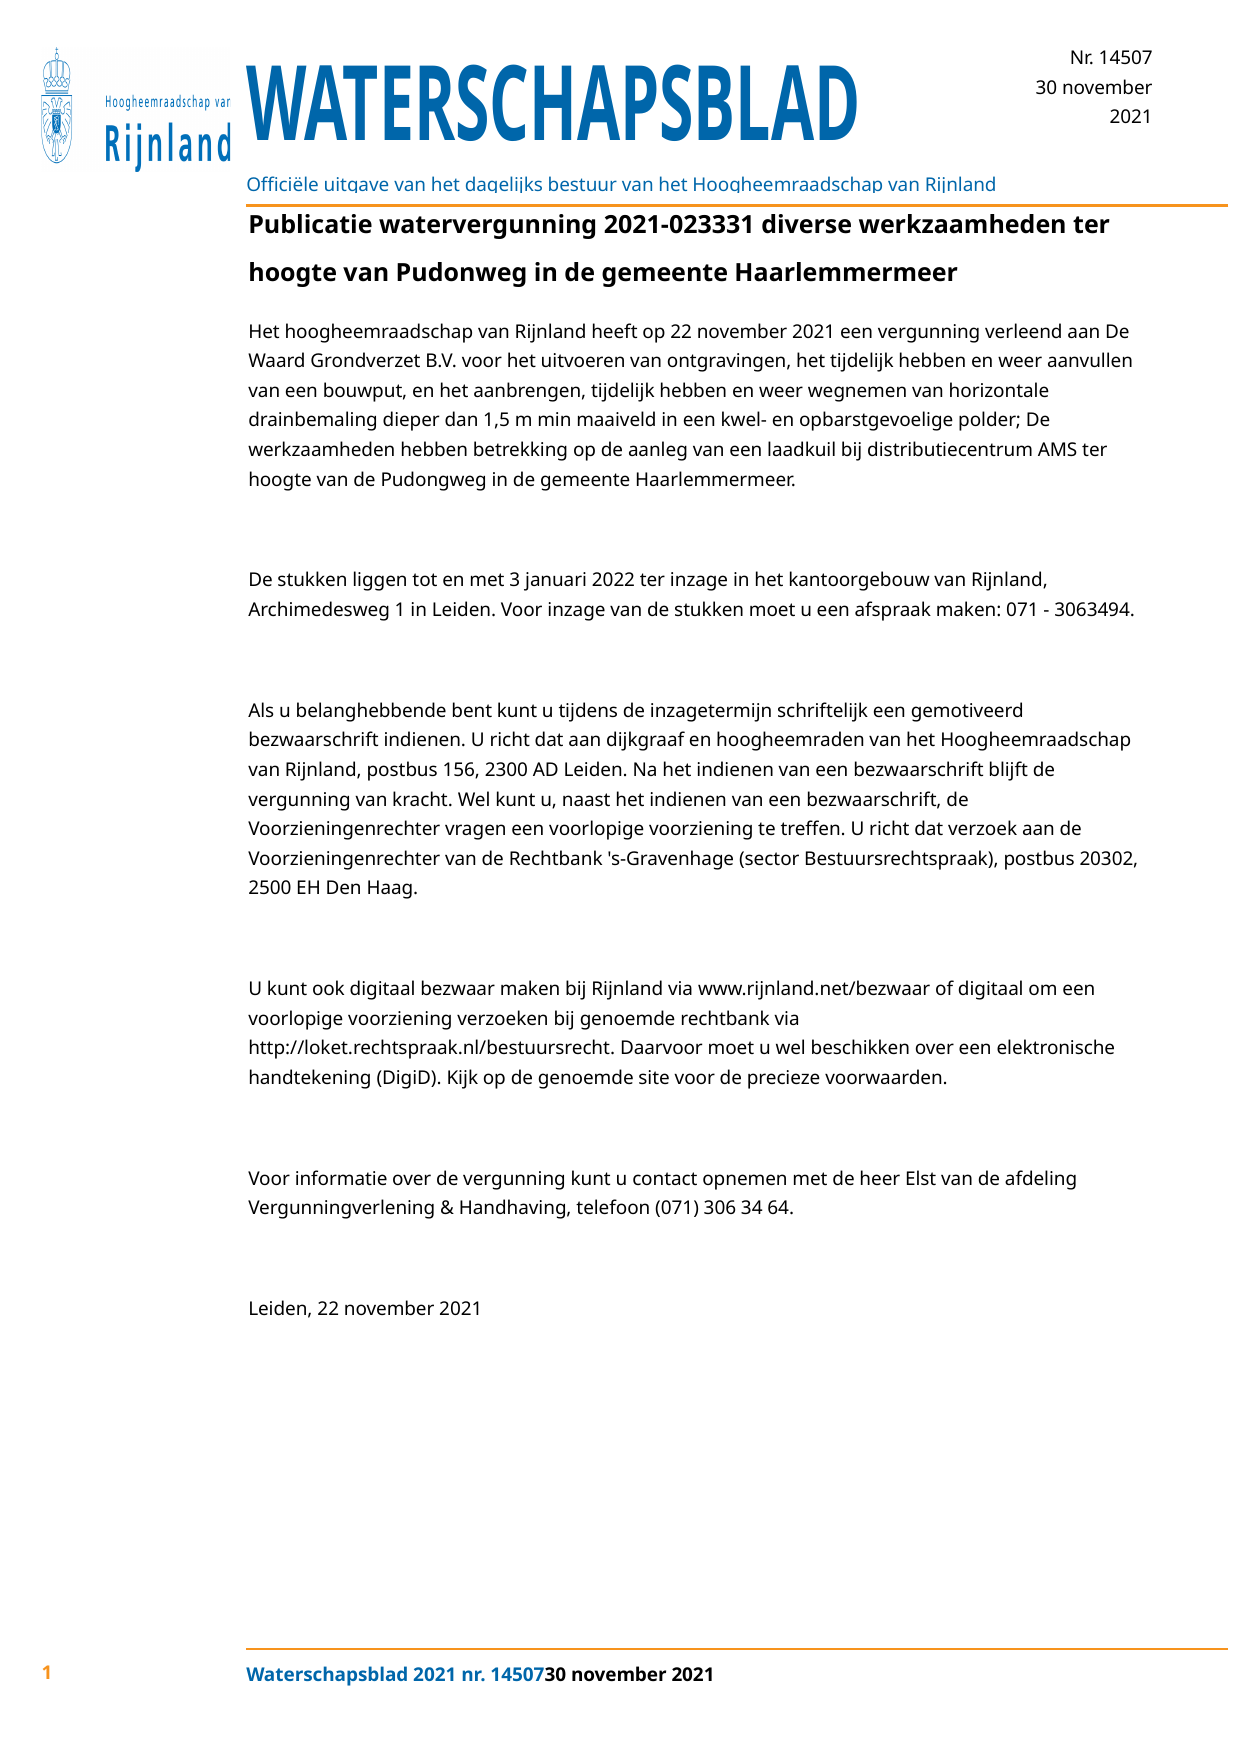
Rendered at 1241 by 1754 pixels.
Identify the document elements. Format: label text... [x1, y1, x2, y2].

text Publicatie watervergunning 2021-023331 diverse werkzaamheden ter hoogte van Pudonweg in de gemeente Haarlemmermeer [248, 207, 1152, 288]
text De stukken liggen tot en met 3 januari 2022 ter inzage in het kantoorgebouw van Rijnland, Archimedesweg 1 in Leiden. Voor inzage van de stukken moet u een afspraak maken: 071 - 3063494. [248, 567, 1152, 622]
text Het hoogheemraadschap van Rijnland heeft op 22 november 2021 een vergunning verleend aan De Waard Grondverzet B.V. voor het uitvoeren van ontgravingen, het tijdelijk hebben en weer aanvullen van een bouwput, en het aanbrengen, tijdelijk hebben en weer wegnemen van horizontale drainbemaling dieper dan 1,5 m min maaiveld in een kwel- en opbarstgevoelige polder; De werkzaamheden hebben betrekking op de aanleg van een laadkuil bij distributiecentrum AMS ter hoogte van de Pudongweg in de gemeente Haarlemmermeer. [248, 318, 1152, 492]
picture [41, 47, 231, 172]
text U kunt ook digitaal bezwaar maken bij Rijnland via www.rijnland.net/bezwaar of digitaal om een voorlopige voorziening verzoeken bij genoemde rechtbank via http://loket.rechtspraak.nl/bestuursrecht. Daarvoor moet u wel beschikken over een elektronische handtekening (DigiD). Kijk op de genoemde site voor de precieze voorwaarden. [248, 975, 1152, 1090]
text Voor informatie over de vergunning kunt u contact opnemen met de heer Elst van de afdeling Vergunningverlening & Handhaving, telefoon (071) 306 34 64. [248, 1165, 1152, 1220]
text Als u belanghebbende bent kunt u tijdens de inzagetermijn schriftelijk een gemotiveerd bezwaarschrift indienen. U richt dat aan dijkgraaf en hoogheemraden van het Hoogheemraadschap van Rijnland, postbus 156, 2300 AD Leiden. Na het indienen van een bezwaarschrift blijft de vergunning van kracht. Wel kunt u, naast het indienen van een bezwaarschrift, de Voorzieningenrechter vragen een voorlopige voorziening te treffen. U richt dat verzoek aan de Voorzieningenrechter van de Rechtbank 's-Gravenhage (sector Bestuursrechtspraak), postbus 20302, 2500 EH Den Haag. [248, 697, 1152, 900]
text Leiden, 22 november 2021 [248, 1295, 1152, 1321]
